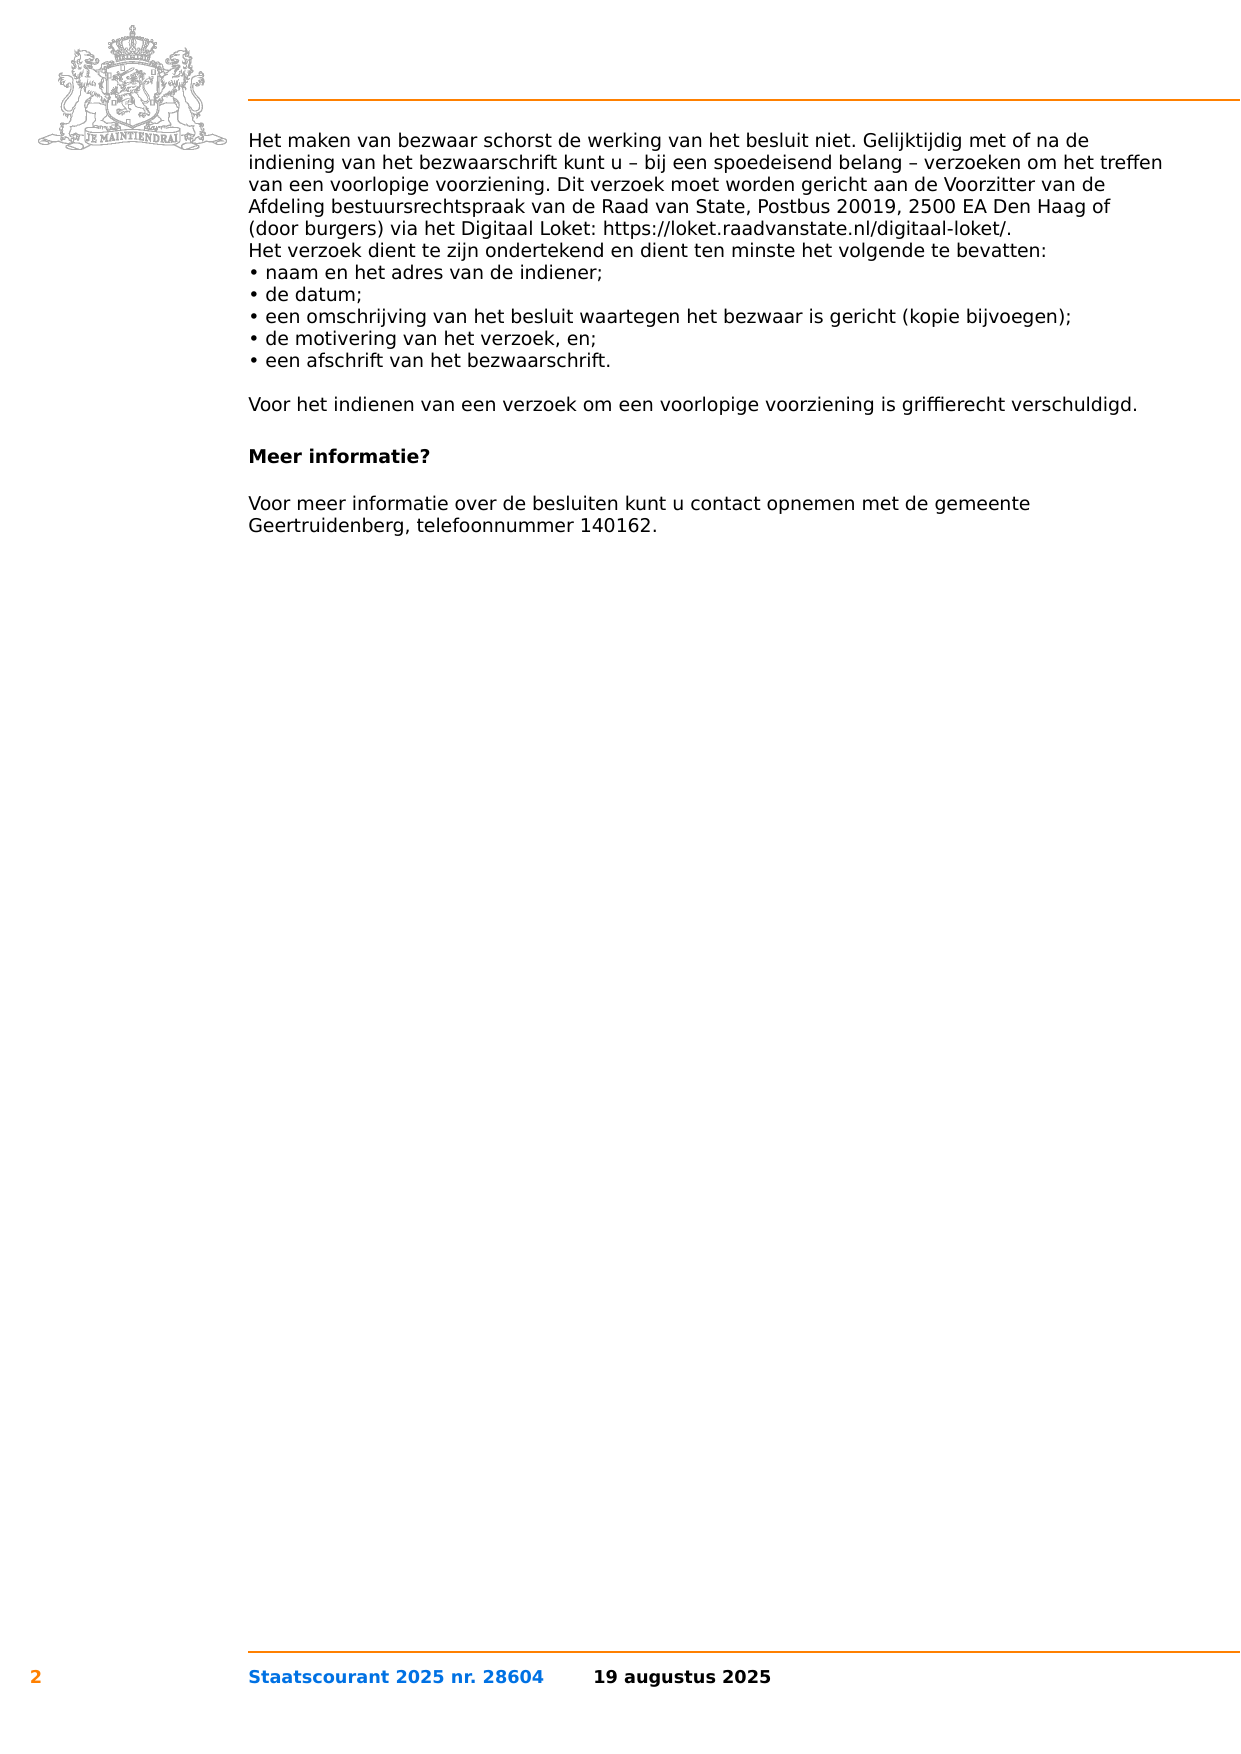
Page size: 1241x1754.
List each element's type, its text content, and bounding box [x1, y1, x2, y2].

text Voor het indienen van een verzoek om een voorlopige voorziening is griffierecht verschuldigd. [248, 393, 1163, 416]
text • een omschrijving van het besluit waartegen het bezwaar is gericht (kopie bijvoegen); [248, 306, 1163, 328]
text • de motivering van het verzoek, en; [248, 328, 1163, 350]
text Het maken van bezwaar schorst de werking van het besluit niet. Gelijktijdig met of na de indiening van het bezwaarschrift kunt u – bij een spoedeisend belang – verzoeken om het treffen van een voorlopige voorziening. Dit verzoek moet worden gericht aan de Voorzitter van de Afdeling bestuursrechtspraak van de Raad van State, Postbus 20019, 2500 EA Den Haag of (door burgers) via het Digitaal Loket: https://loket.raadvanstate.nl/digitaal-loket/. [248, 130, 1163, 240]
text • de datum; [248, 284, 1163, 306]
text • naam en het adres van de indiener; [248, 262, 1163, 284]
picture [38, 25, 227, 150]
text • een afschrift van het bezwaarschrift. [248, 350, 1163, 372]
subtitle Meer informatie? [248, 446, 1163, 467]
text Voor meer informatie over de besluiten kunt u contact opnemen met de gemeente Geertruidenberg, telefoonnummer 140162. [248, 492, 1163, 536]
text Het verzoek dient te zijn ondertekend en dient ten minste het volgende te bevatten: [248, 240, 1163, 262]
